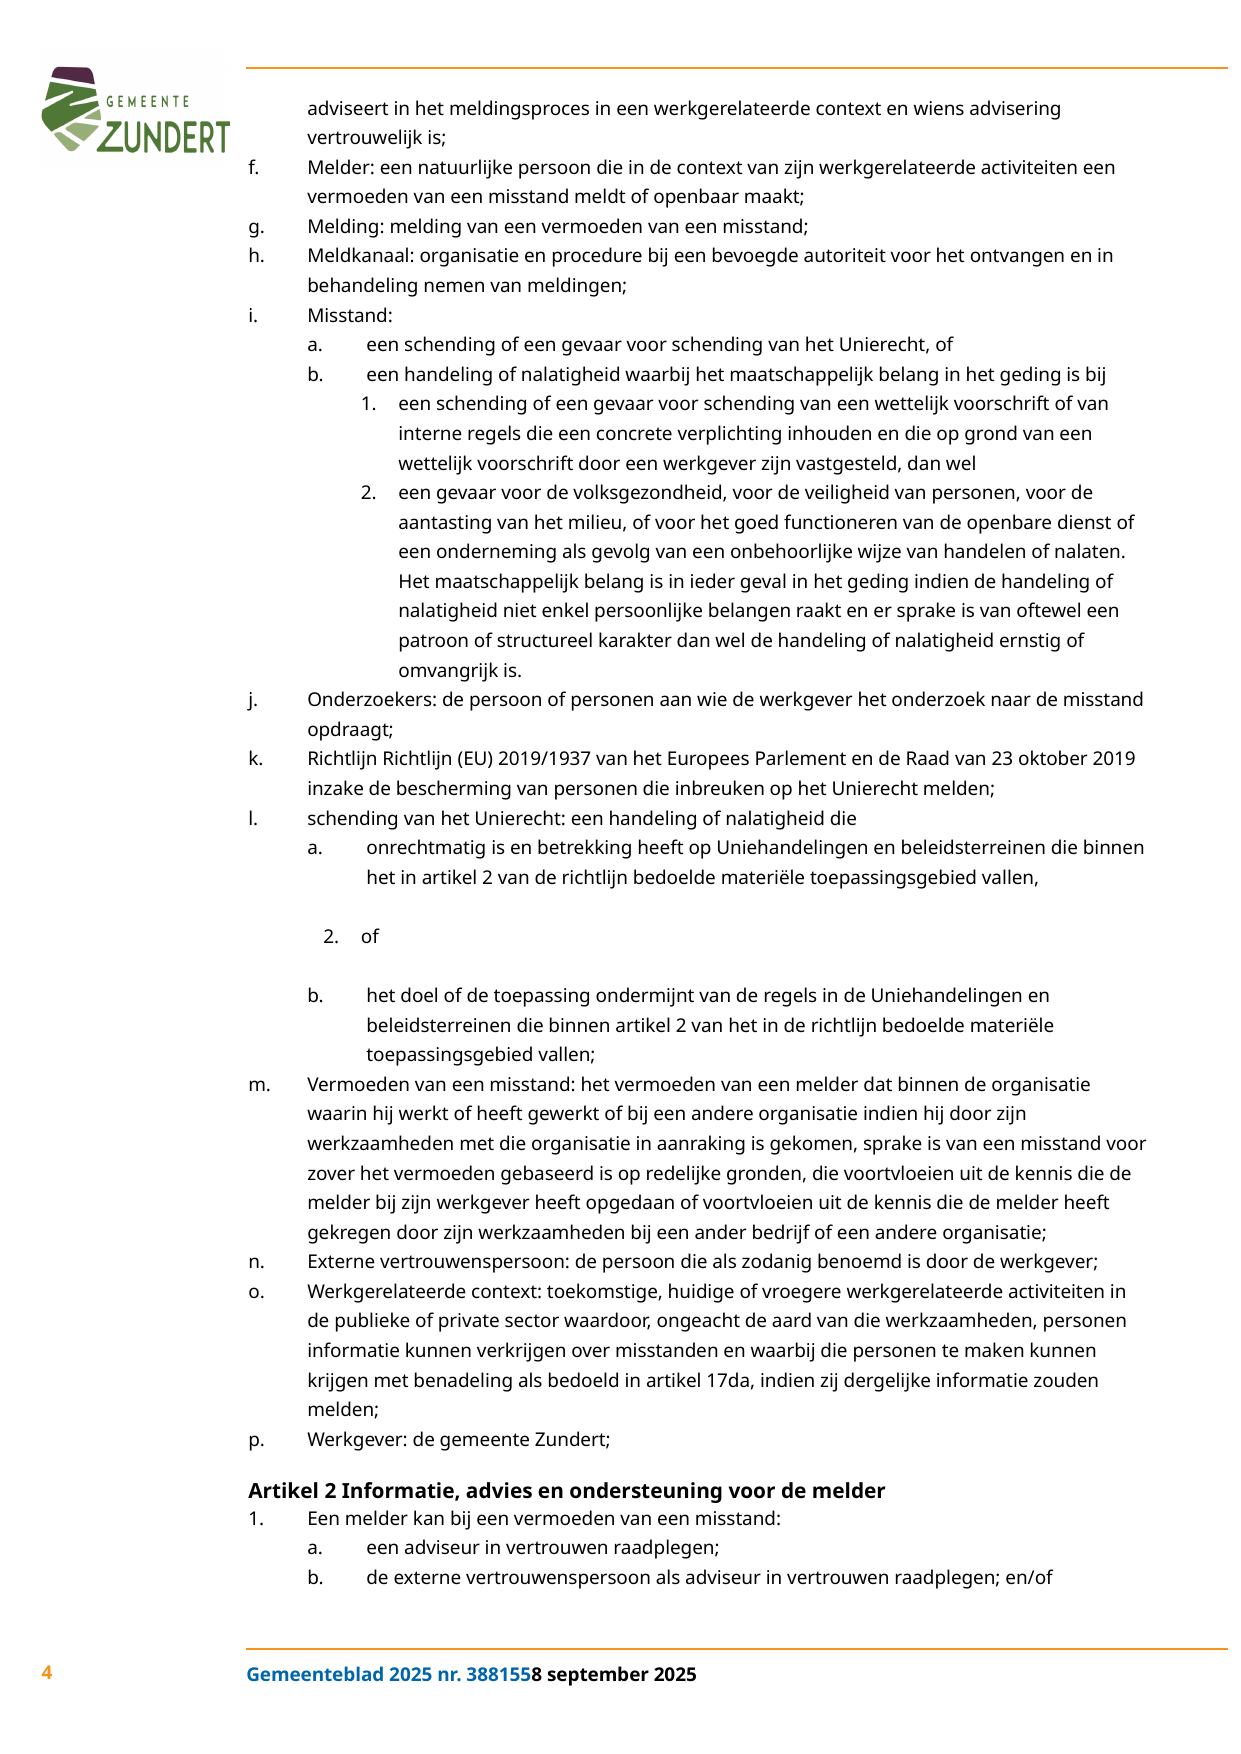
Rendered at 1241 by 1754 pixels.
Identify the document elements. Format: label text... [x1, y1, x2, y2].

list of [323, 923, 1152, 949]
list de externe vertrouwenspersoon als adviseur in vertrouwen raadplegen; en/of [307, 1564, 1152, 1590]
list een schending of een gevaar voor schending van een wettelijk voorschrift of van interne regels die een concrete verplichting inhouden en die op grond van een wettelijk voorschrift door een werkgever zijn vastgesteld, dan wel [361, 391, 1152, 476]
list Melder: een natuurlijke persoon die in de context van zijn werkgerelateerde activiteiten een vermoeden van een misstand meldt of openbaar maakt; [248, 154, 1152, 209]
list Misstand: [248, 302, 1152, 328]
list Een melder kan bij een vermoeden van een misstand: [248, 1505, 1152, 1531]
list een gevaar voor de volksgezondheid, voor de veiligheid van personen, voor de aantasting van het milieu, of voor het goed functioneren van de openbare dienst of een onderneming als gevolg van een onbehoorlijke wijze van handelen of nalaten. Het maatschappelijk belang is in ieder geval in het geding indien de handeling of nalatigheid niet enkel persoonlijke belangen raakt en er sprake is van oftewel een patroon of structureel karakter dan wel de handeling of nalatigheid ernstig of omvangrijk is. [361, 479, 1152, 683]
text Artikel 2 Informatie, advies en ondersteuning voor de melder [248, 1476, 1152, 1505]
list Meldkanaal: organisatie en procedure bij een bevoegde autoriteit voor het ontvangen en in behandeling nemen van meldingen; [248, 243, 1152, 298]
list Werkgever: de gemeente Zundert; [248, 1426, 1152, 1452]
list een handeling of nalatigheid waarbij het maatschappelijk belang in het geding is bij [307, 361, 1152, 387]
list Melding: melding van een vermoeden van een misstand; [248, 213, 1152, 239]
list onrechtmatig is en betrekking heeft op Uniehandelingen en beleidsterreinen die binnen het in artikel 2 van de richtlijn bedoelde materiële toepassingsgebied vallen, [307, 834, 1152, 890]
list Vermoeden van een misstand: het vermoeden van een melder dat binnen de organisatie waarin hij werkt of heeft gewerkt of bij een andere organisatie indien hij door zijn werkzaamheden met die organisatie in aanraking is gekomen, sprake is van een misstand voor zover het vermoeden gebaseerd is op redelijke gronden, die voortvloeien uit de kennis die de melder bij zijn werkgever heeft opgedaan of voortvloeien uit de kennis die de melder heeft gekregen door zijn werkzaamheden bij een ander bedrijf of een andere organisatie; [248, 1071, 1152, 1245]
list adviseert in het meldingsproces in een werkgerelateerde context en wiens advisering vertrouwelijk is; [248, 95, 1152, 150]
list een adviseur in vertrouwen raadplegen; [307, 1534, 1152, 1560]
list schending van het Unierecht: een handeling of nalatigheid die [248, 805, 1152, 831]
list het doel of de toepassing ondermijnt van de regels in de Uniehandelingen en beleidsterreinen die binnen artikel 2 van het in de richtlijn bedoelde materiële toepassingsgebied vallen; [307, 982, 1152, 1067]
list Richtlijn Richtlijn (EU) 2019/1937 van het Europees Parlement en de Raad van 23 oktober 2019 inzake de bescherming van personen die inbreuken op het Unierecht melden; [248, 746, 1152, 801]
picture [41, 47, 231, 172]
list een schending of een gevaar voor schending van het Unierecht, of [307, 331, 1152, 357]
list Externe vertrouwenspersoon: de persoon die als zodanig benoemd is door de werkgever; [248, 1248, 1152, 1274]
list Werkgerelateerde context: toekomstige, huidige of vroegere werkgerelateerde activiteiten in de publieke of private sector waardoor, ongeacht de aard van die werkzaamheden, personen informatie kunnen verkrijgen over misstanden en waarbij die personen te maken kunnen krijgen met benadeling als bedoeld in artikel 17da, indien zij dergelijke informatie zouden melden; [248, 1278, 1152, 1422]
list Onderzoekers: de persoon of personen aan wie de werkgever het onderzoek naar de misstand opdraagt; [248, 686, 1152, 742]
